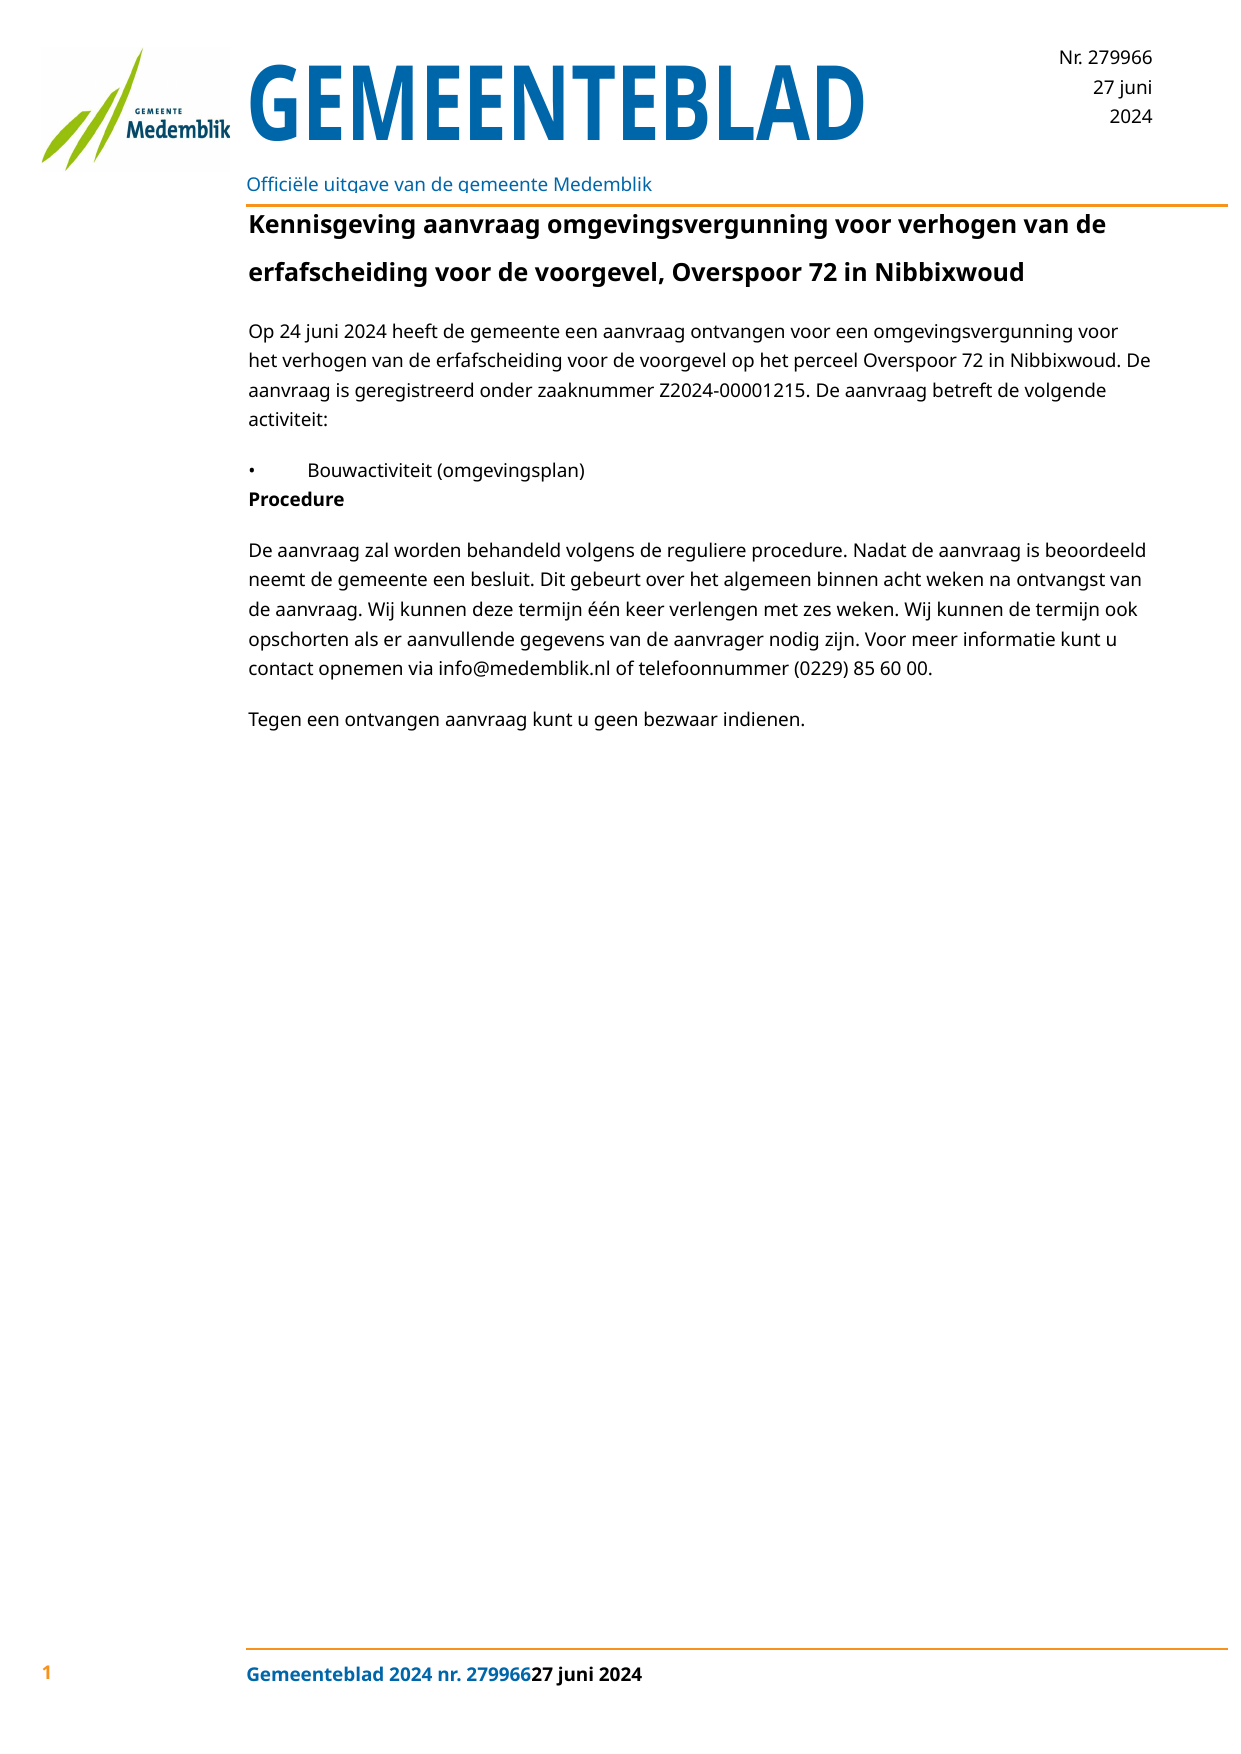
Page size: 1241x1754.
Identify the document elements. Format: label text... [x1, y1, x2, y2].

picture [41, 47, 231, 172]
list Bouwactiviteit (omgevingsplan) [248, 457, 1152, 483]
text Tegen een ontvangen aanvraag kunt u geen bezwaar indienen. [248, 706, 1152, 732]
text De aanvraag zal worden behandeld volgens de reguliere procedure. Nadat de aanvraag is beoordeeld neemt de gemeente een besluit. Dit gebeurt over het algemeen binnen acht weken na ontvangst van de aanvraag. Wij kunnen deze termijn één keer verlengen met zes weken. Wij kunnen de termijn ook opschorten als er aanvullende gegevens van de aanvrager nodig zijn. Voor meer informatie kunt u contact opnemen via info@medemblik.nl of telefoonnummer (0229) 85 60 00. [248, 537, 1152, 681]
text Kennisgeving aanvraag omgevingsvergunning voor verhogen van de erfafscheiding voor de voorgevel, Overspoor 72 in Nibbixwoud [248, 207, 1152, 288]
text Op 24 juni 2024 heeft de gemeente een aanvraag ontvangen voor een omgevingsvergunning voor het verhogen van de erfafscheiding voor de voorgevel op het perceel Overspoor 72 in Nibbixwoud. De aanvraag is geregistreerd onder zaaknummer Z2024-00001215. De aanvraag betreft de volgende activiteit: [248, 318, 1152, 432]
text Procedure [248, 487, 1152, 512]
